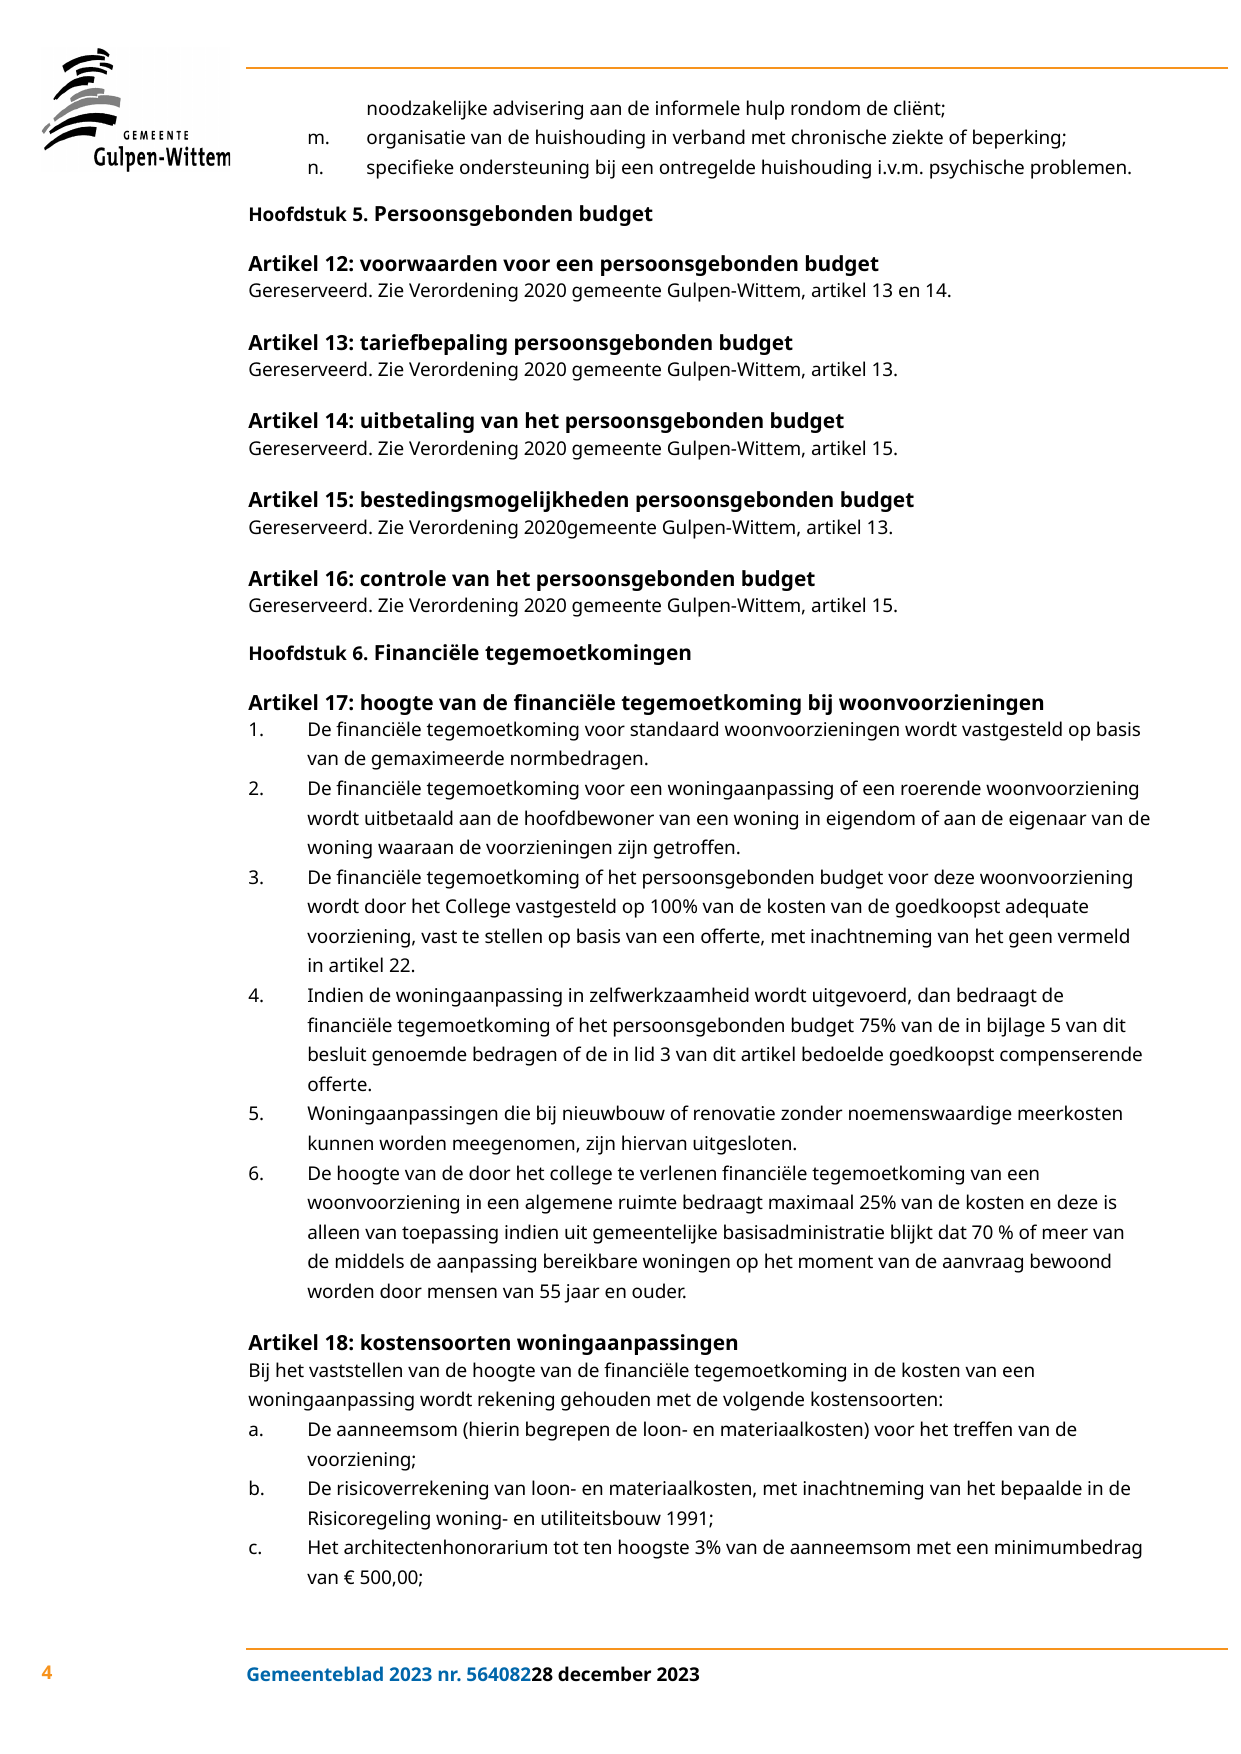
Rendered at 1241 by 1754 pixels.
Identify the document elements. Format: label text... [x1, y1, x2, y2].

list organisatie van de huishouding in verband met chronische ziekte of beperking; [307, 124, 1152, 150]
text Artikel 18: kostensoorten woningaanpassingen [248, 1328, 1152, 1357]
text Gereserveerd. Zie Verordening 2020 gemeente Gulpen-Wittem, artikel 15. [248, 593, 1152, 618]
list specifieke ondersteuning bij een ontregelde huishouding i.v.m. psychische problemen. [307, 154, 1152, 180]
text Artikel 13: tariefbepaling persoonsgebonden budget [248, 328, 1152, 356]
text Artikel 12: voorwaarden voor een persoonsgebonden budget [248, 249, 1152, 277]
text Hoofdstuk 6. Financiële tegemoetkomingen [248, 638, 1152, 667]
text Hoofdstuk 5. Persoonsgebonden budget [248, 199, 1152, 228]
text Artikel 14: uitbetaling van het persoonsgebonden budget [248, 407, 1152, 435]
text Artikel 17: hoogte van de financiële tegemoetkoming bij woonvoorzieningen [248, 688, 1152, 716]
list De financiële tegemoetkoming voor standaard woonvoorzieningen wordt vastgesteld op basis van de gemaximeerde normbedragen. [248, 716, 1152, 771]
text Gereserveerd. Zie Verordening 2020 gemeente Gulpen-Wittem, artikel 13. [248, 356, 1152, 382]
list De financiële tegemoetkoming voor een woningaanpassing of een roerende woonvoorziening wordt uitbetaald aan de hoofdbewoner van een woning in eigendom of aan de eigenaar van de woning waaraan de voorzieningen zijn getroffen. [248, 775, 1152, 860]
text Gereserveerd. Zie Verordening 2020 gemeente Gulpen-Wittem, artikel 13 en 14. [248, 277, 1152, 303]
list Het architectenhonorarium tot ten hoogste 3% van de aanneemsom met een minimumbedrag van € 500,00; [248, 1534, 1152, 1590]
list Woningaanpassingen die bij nieuwbouw of renovatie zonder noemenswaardige meerkosten kunnen worden meegenomen, zijn hiervan uitgesloten. [248, 1101, 1152, 1156]
list De financiële tegemoetkoming of het persoonsgebonden budget voor deze woonvoorziening wordt door het College vastgesteld op 100% van de kosten van de goedkoopst adequate voorziening, vast te stellen op basis van een offerte, met inachtneming van het geen vermeld in artikel 22. [248, 864, 1152, 978]
text Gereserveerd. Zie Verordening 2020 gemeente Gulpen-Wittem, artikel 15. [248, 435, 1152, 461]
list De aanneemsom (hierin begrepen de loon- en materiaalkosten) voor het treffen van de voorziening; [248, 1416, 1152, 1471]
text Gereserveerd. Zie Verordening 2020gemeente Gulpen-Wittem, artikel 13. [248, 514, 1152, 539]
list De hoogte van de door het college te verlenen financiële tegemoetkoming van een woonvoorziening in een algemene ruimte bedraagt maximaal 25% van de kosten en deze is alleen van toepassing indien uit gemeentelijke basisadministratie blijkt dat 70 % of meer van de middels de aanpassing bereikbare woningen op het moment van de aanvraag bewoond worden door mensen van 55 jaar en ouder. [248, 1160, 1152, 1304]
text Artikel 15: bestedingsmogelijkheden persoonsgebonden budget [248, 485, 1152, 514]
text Artikel 16: controle van het persoonsgebonden budget [248, 564, 1152, 593]
list noodzakelijke advisering aan de informele hulp rondom de cliënt; [307, 95, 1152, 121]
text Bij het vaststellen van de hoogte van de financiële tegemoetkoming in de kosten van een woningaanpassing wordt rekening gehouden met de volgende kostensoorten: [248, 1357, 1152, 1412]
list De risicoverrekening van loon- en materiaalkosten, met inachtneming van het bepaalde in de Risicoregeling woning- en utiliteitsbouw 1991; [248, 1475, 1152, 1531]
picture [41, 47, 231, 172]
list Indien de woningaanpassing in zelfwerkzaamheid wordt uitgevoerd, dan bedraagt de financiële tegemoetkoming of het persoonsgebonden budget 75% van de in bijlage 5 van dit besluit genoemde bedragen of de in lid 3 van dit artikel bedoelde goedkoopst compenserende offerte. [248, 982, 1152, 1097]
